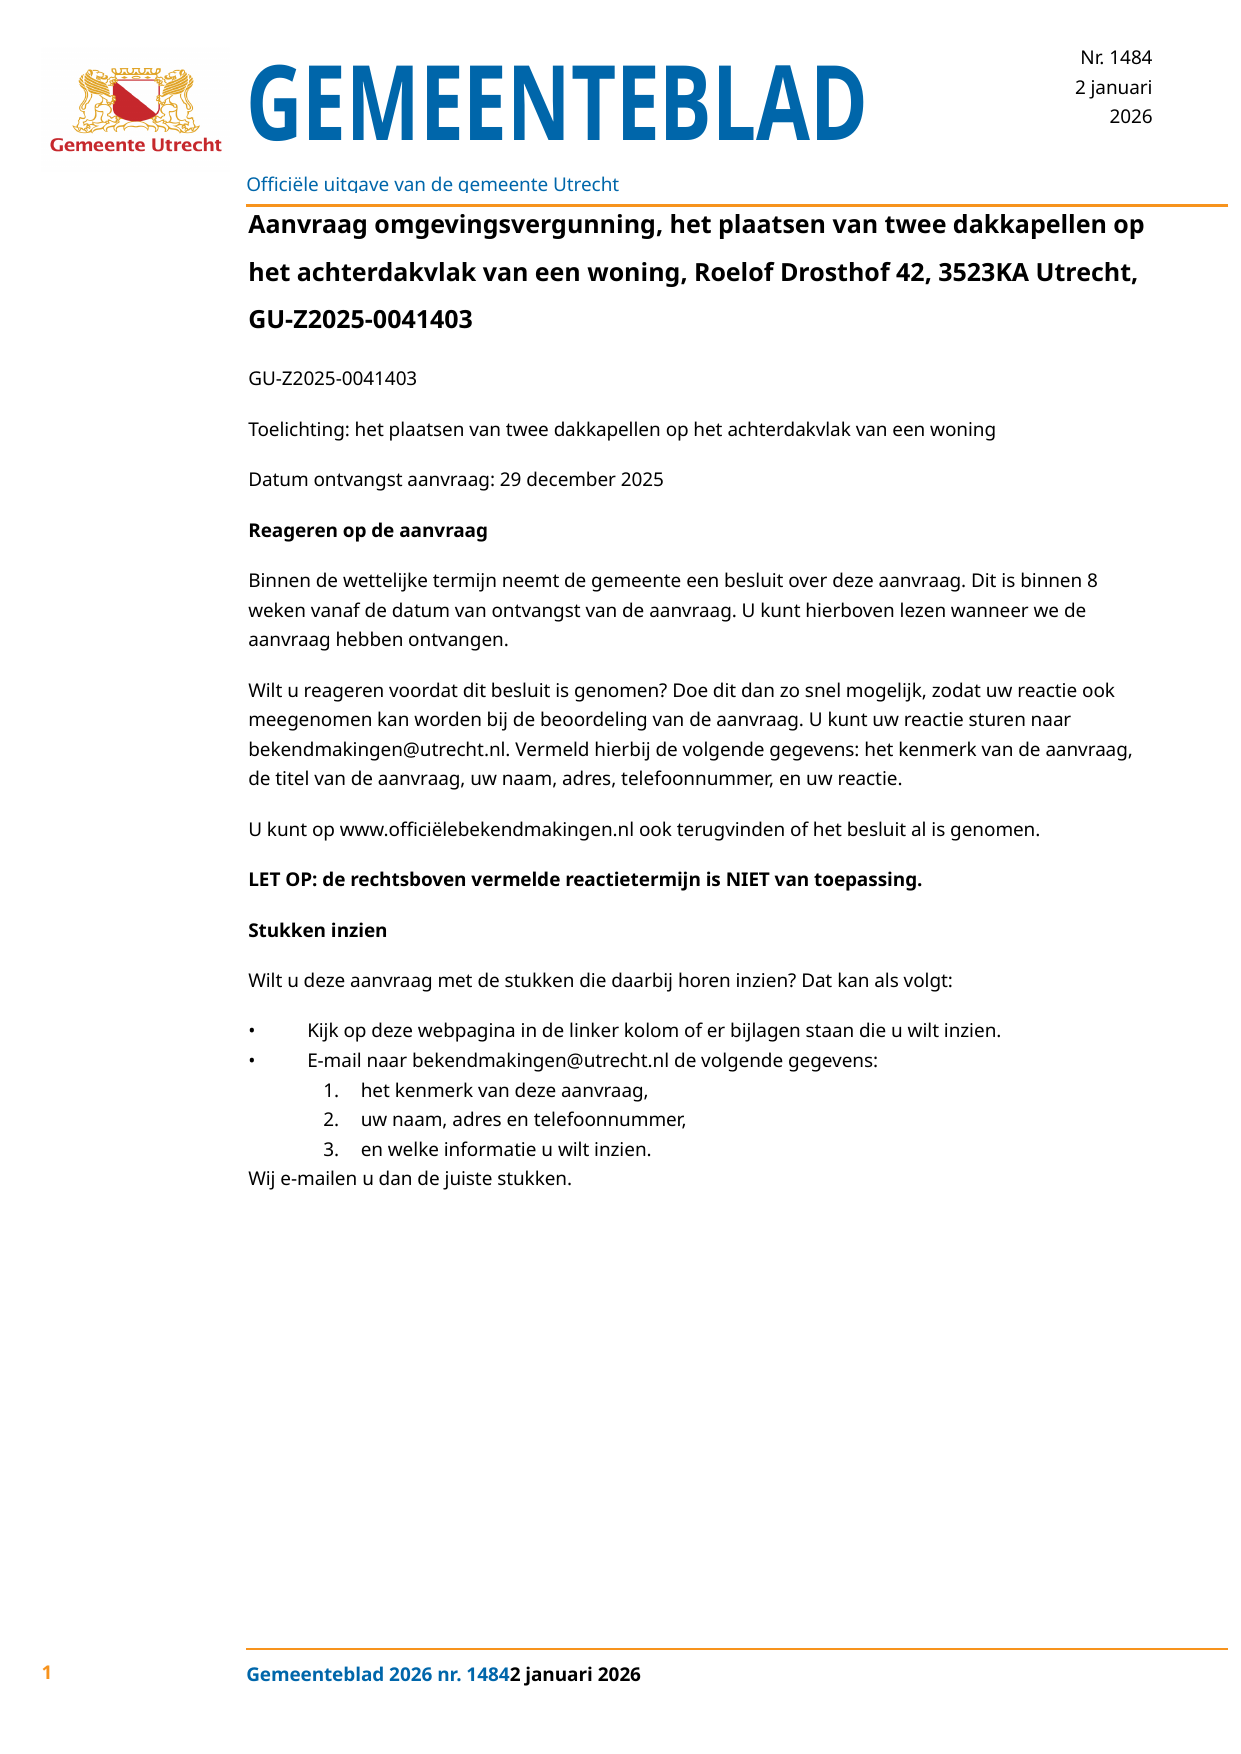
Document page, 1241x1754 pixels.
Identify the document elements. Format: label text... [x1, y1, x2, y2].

list het kenmerk van deze aanvraag, [323, 1077, 1152, 1102]
text U kunt op www.officiëlebekendmakingen.nl ook terugvinden of het besluit al is genomen. [248, 816, 1152, 842]
picture [41, 47, 231, 172]
list E-mail naar bekendmakingen@utrecht.nl de volgende gegevens: [248, 1047, 1152, 1073]
text Reageren op de aanvraag [248, 517, 1152, 542]
list Kijk op deze webpagina in de linker kolom of er bijlagen staan die u wilt inzien. [248, 1018, 1152, 1043]
list en welke informatie u wilt inzien. [323, 1136, 1152, 1162]
text Stukken inzien [248, 917, 1152, 942]
text Wij e-mailen u dan de juiste stukken. [248, 1166, 1152, 1191]
text Aanvraag omgevingsvergunning, het plaatsen van twee dakkapellen op het achterdakvlak van een woning, Roelof Drosthof 42, 3523KA Utrecht, GU-Z2025-0041403 [248, 207, 1152, 336]
list uw naam, adres en telefoonnummer, [323, 1106, 1152, 1132]
text Wilt u reageren voordat dit besluit is genomen? Doe dit dan zo snel mogelijk, zodat uw reactie ook meegenomen kan worden bij de beoordeling van de aanvraag. U kunt uw reactie sturen naar bekendmakingen@utrecht.nl. Vermeld hierbij de volgende gegevens: het kenmerk van de aanvraag, de titel van de aanvraag, uw naam, adres, telefoonnummer, en uw reactie. [248, 677, 1152, 791]
text Datum ontvangst aanvraag: 29 december 2025 [248, 466, 1152, 492]
text Toelichting: het plaatsen van twee dakkapellen op het achterdakvlak van een woning [248, 416, 1152, 442]
text Binnen de wettelijke termijn neemt de gemeente een besluit over deze aanvraag. Dit is binnen 8 weken vanaf de datum van ontvangst van de aanvraag. U kunt hierboven lezen wanneer we de aanvraag hebben ontvangen. [248, 567, 1152, 652]
text Wilt u deze aanvraag met de stukken die daarbij horen inzien? Dat kan als volgt: [248, 967, 1152, 993]
text GU-Z2025-0041403 [248, 366, 1152, 391]
text LET OP: de rechtsboven vermelde reactietermijn is NIET van toepassing. [248, 866, 1152, 892]
